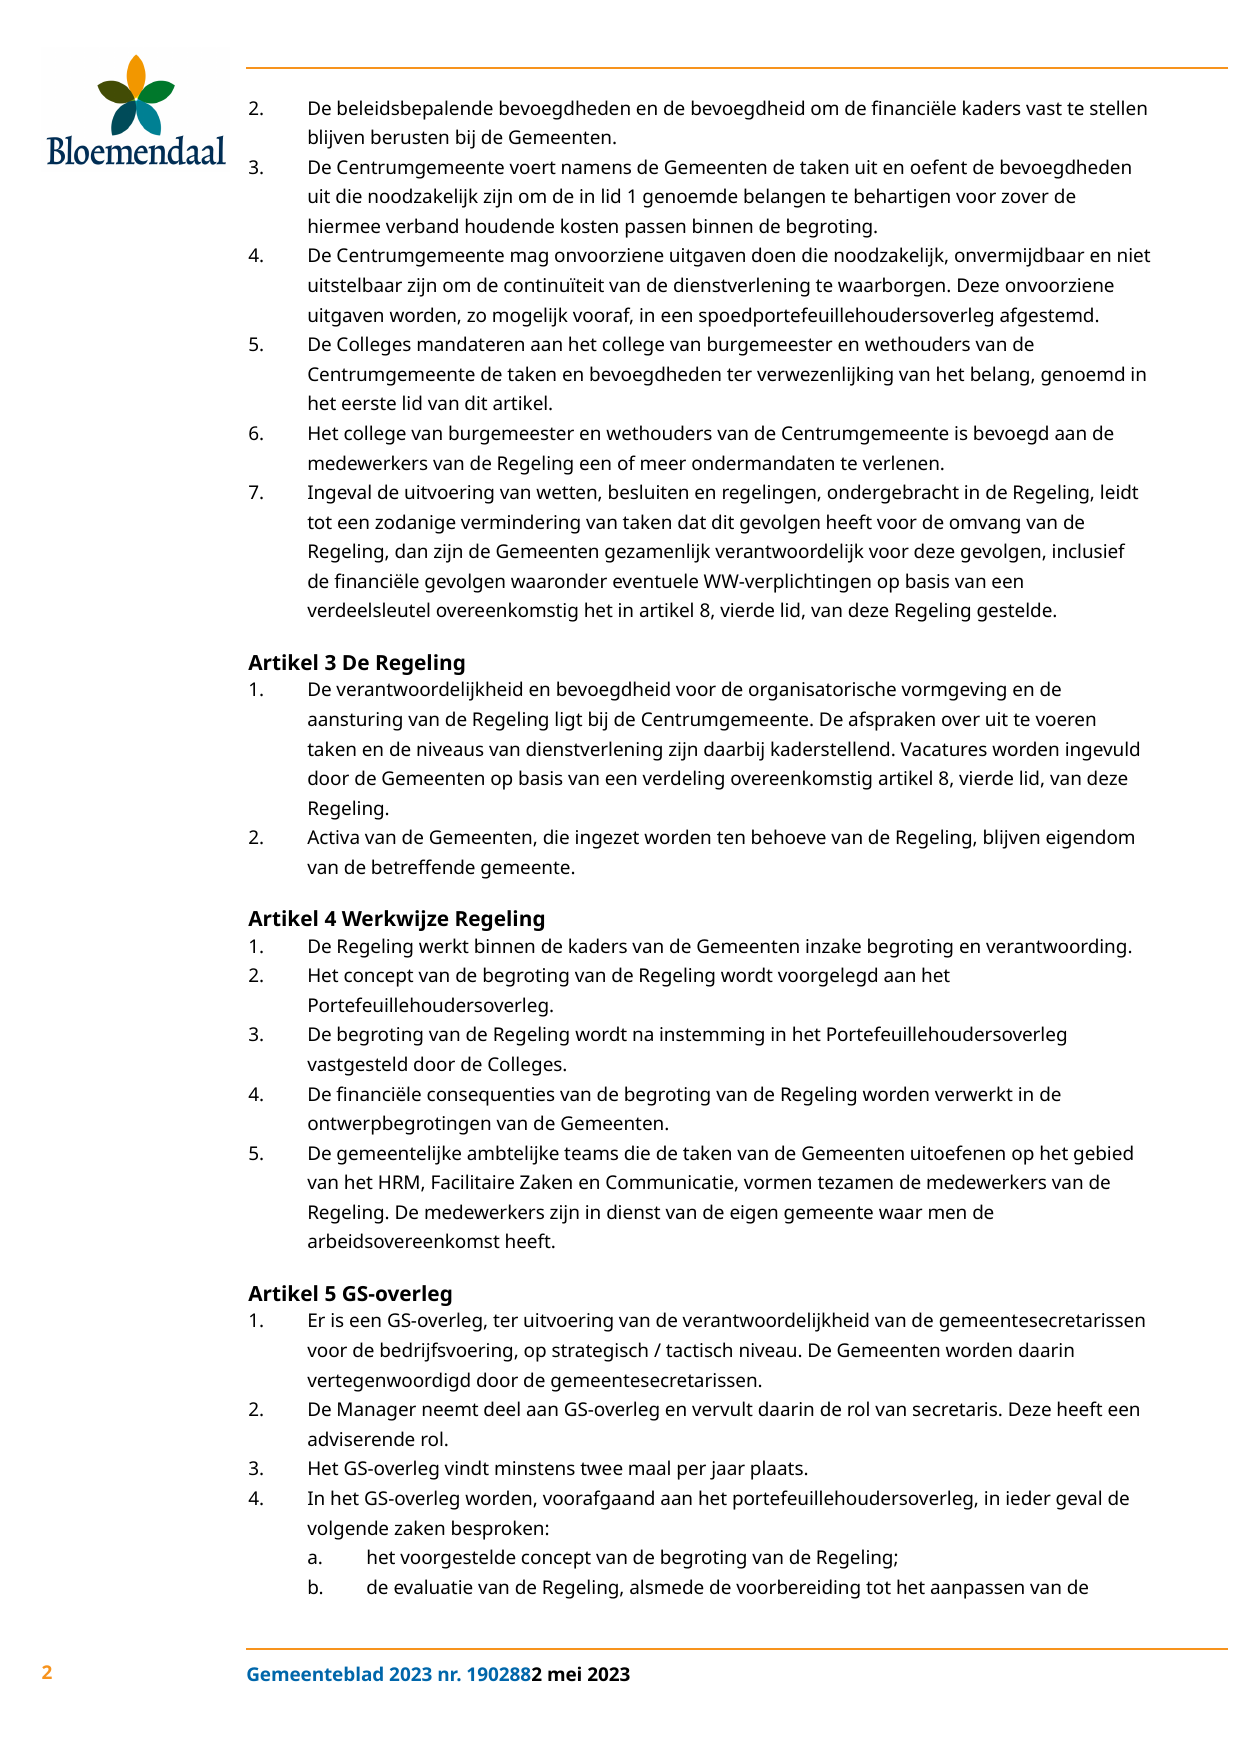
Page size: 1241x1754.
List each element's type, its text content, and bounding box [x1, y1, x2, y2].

list De financiële consequenties van de begroting van de Regeling worden verwerkt in de ontwerpbegrotingen van de Gemeenten. [248, 1081, 1152, 1136]
list de evaluatie van de Regeling, alsmede de voorbereiding tot het aanpassen van de [307, 1574, 1152, 1599]
list De gemeentelijke ambtelijke teams die de taken van de Gemeenten uitoefenen op het gebied van het HRM, Facilitaire Zaken en Communicatie, vormen tezamen de medewerkers van de Regeling. De medewerkers zijn in dienst van de eigen gemeente waar men de arbeidsovereenkomst heeft. [248, 1140, 1152, 1254]
list De Regeling werkt binnen de kaders van de Gemeenten inzake begroting en verantwoording. [248, 933, 1152, 959]
text Artikel 4 Werkwijze Regeling [248, 904, 1152, 933]
list De Colleges mandateren aan het college van burgemeester en wethouders van de Centrumgemeente de taken en bevoegdheden ter verwezenlijking van het belang, genoemd in het eerste lid van dit artikel. [248, 331, 1152, 416]
list Ingeval de uitvoering van wetten, besluiten en regelingen, ondergebracht in de Regeling, leidt tot een zodanige vermindering van taken dat dit gevolgen heeft voor de omvang van de Regeling, dan zijn de Gemeenten gezamenlijk verantwoordelijk voor deze gevolgen, inclusief de financiële gevolgen waaronder eventuele WW-verplichtingen op basis van een verdeelsleutel overeenkomstig het in artikel 8, vierde lid, van deze Regeling gestelde. [248, 479, 1152, 623]
text Artikel 5 GS-overleg [248, 1279, 1152, 1308]
text Artikel 3 De Regeling [248, 648, 1152, 677]
picture [41, 47, 231, 172]
list het voorgestelde concept van de begroting van de Regeling; [307, 1544, 1152, 1570]
list De Centrumgemeente mag onvoorziene uitgaven doen die noodzakelijk, onvermijdbaar en niet uitstelbaar zijn om de continuïteit van de dienstverlening te waarborgen. Deze onvoorziene uitgaven worden, zo mogelijk vooraf, in een spoedportefeuillehoudersoverleg afgestemd. [248, 243, 1152, 328]
list De begroting van de Regeling wordt na instemming in het Portefeuillehoudersoverleg vastgesteld door de Colleges. [248, 1022, 1152, 1077]
list In het GS-overleg worden, voorafgaand aan het portefeuillehoudersoverleg, in ieder geval de volgende zaken besproken: [248, 1485, 1152, 1540]
list De Centrumgemeente voert namens de Gemeenten de taken uit en oefent de bevoegdheden uit die noodzakelijk zijn om de in lid 1 genoemde belangen te behartigen voor zover de hiermee verband houdende kosten passen binnen de begroting. [248, 154, 1152, 239]
list Er is een GS-overleg, ter uitvoering van de verantwoordelijkheid van de gemeentesecretarissen voor de bedrijfsvoering, op strategisch / tactisch niveau. De Gemeenten worden daarin vertegenwoordigd door de gemeentesecretarissen. [248, 1308, 1152, 1392]
list Activa van de Gemeenten, die ingezet worden ten behoeve van de Regeling, blijven eigendom van de betreffende gemeente. [248, 824, 1152, 880]
list De Manager neemt deel aan GS-overleg en vervult daarin de rol van secretaris. Deze heeft een adviserende rol. [248, 1396, 1152, 1452]
list De beleidsbepalende bevoegdheden en de bevoegdheid om de financiële kaders vast te stellen blijven berusten bij de Gemeenten. [248, 95, 1152, 150]
list Het GS-overleg vindt minstens twee maal per jaar plaats. [248, 1456, 1152, 1481]
list Het college van burgemeester en wethouders van de Centrumgemeente is bevoegd aan de medewerkers van de Regeling een of meer ondermandaten te verlenen. [248, 420, 1152, 476]
list De verantwoordelijkheid en bevoegdheid voor de organisatorische vormgeving en de aansturing van de Regeling ligt bij de Centrumgemeente. De afspraken over uit te voeren taken en de niveaus van dienstverlening zijn daarbij kaderstellend. Vacatures worden ingevuld door de Gemeenten op basis van een verdeling overeenkomstig artikel 8, vierde lid, van deze Regeling. [248, 677, 1152, 821]
list Het concept van de begroting van de Regeling wordt voorgelegd aan het Portefeuillehoudersoverleg. [248, 962, 1152, 1018]
